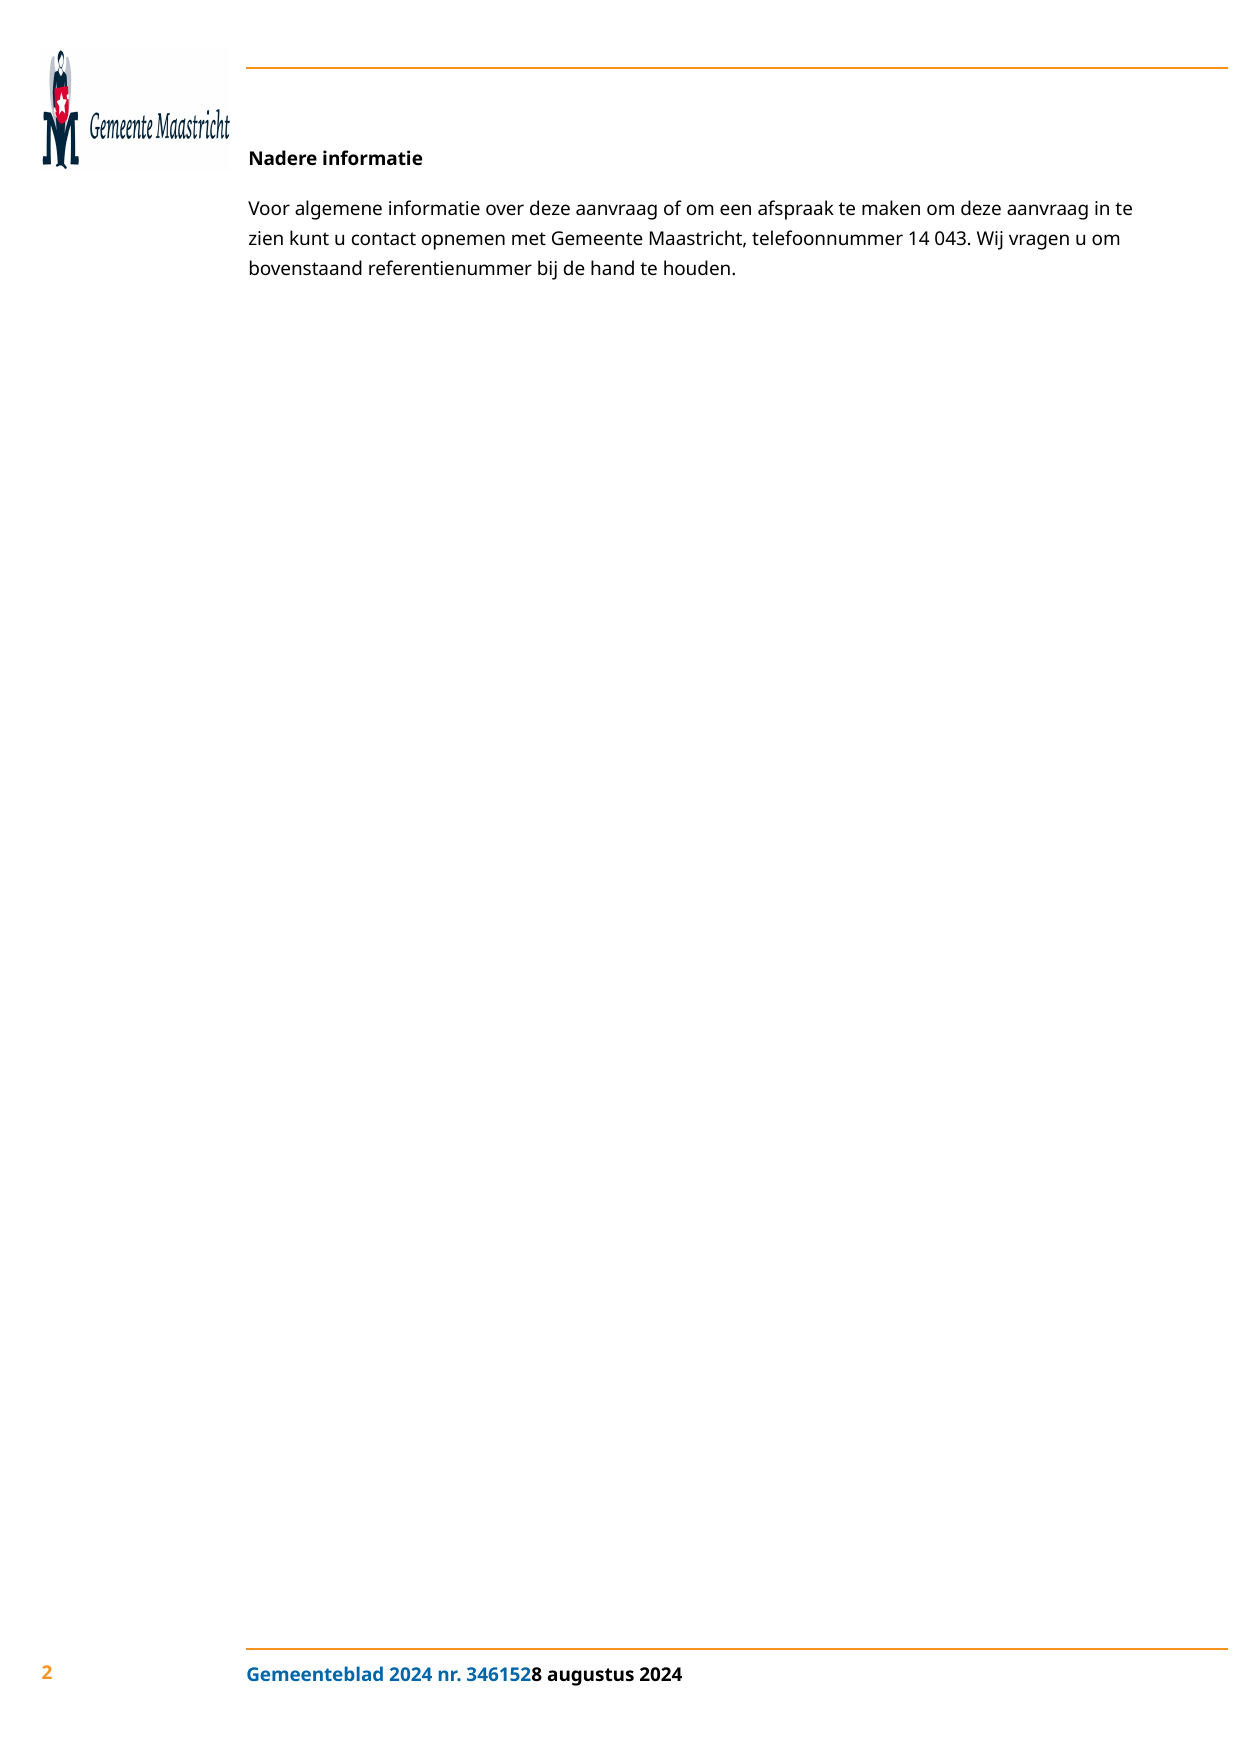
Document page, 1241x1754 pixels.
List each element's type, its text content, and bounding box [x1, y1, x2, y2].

picture [41, 47, 231, 172]
text Voor algemene informatie over deze aanvraag of om een afspraak te maken om deze aanvraag in te zien kunt u contact opnemen met Gemeente Maastricht, telefoonnummer 14 043. Wij vragen u om bovenstaand referentienummer bij de hand te houden. [248, 196, 1152, 281]
text Nadere informatie [248, 145, 1152, 171]
